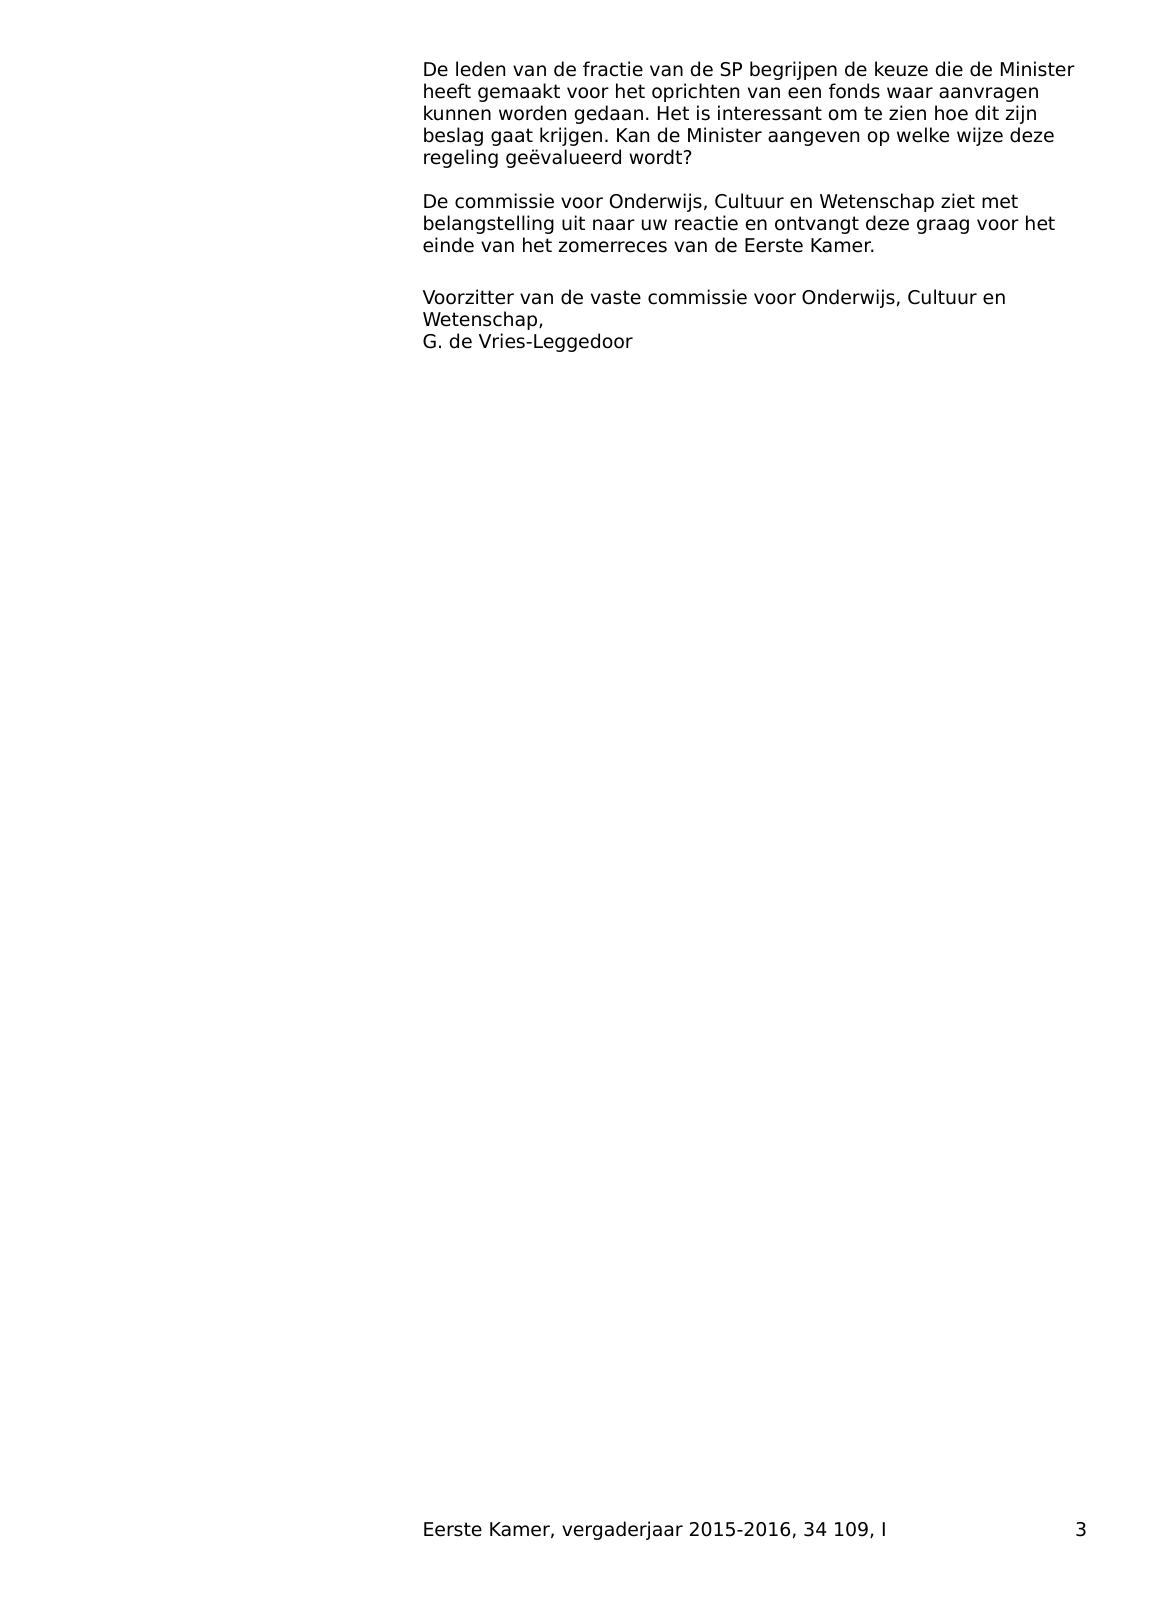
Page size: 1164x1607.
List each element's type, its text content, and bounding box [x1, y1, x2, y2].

text De leden van de fractie van de SP begrijpen de keuze die de Minister heeft gemaakt voor het oprichten van een fonds waar aanvragen kunnen worden gedaan. Het is interessant om te zien hoe dit zijn beslag gaat krijgen. Kan de Minister aangeven op welke wijze deze regeling geëvalueerd wordt? [422, 59, 1087, 169]
text De commissie voor Onderwijs, Cultuur en Wetenschap ziet met belangstelling uit naar uw reactie en ontvangt deze graag voor het einde van het zomerreces van de Eerste Kamer. [422, 191, 1087, 257]
text Voorzitter van de vaste commissie voor Onderwijs, Cultuur en Wetenschap, G. de Vries-Leggedoor [422, 287, 1087, 353]
